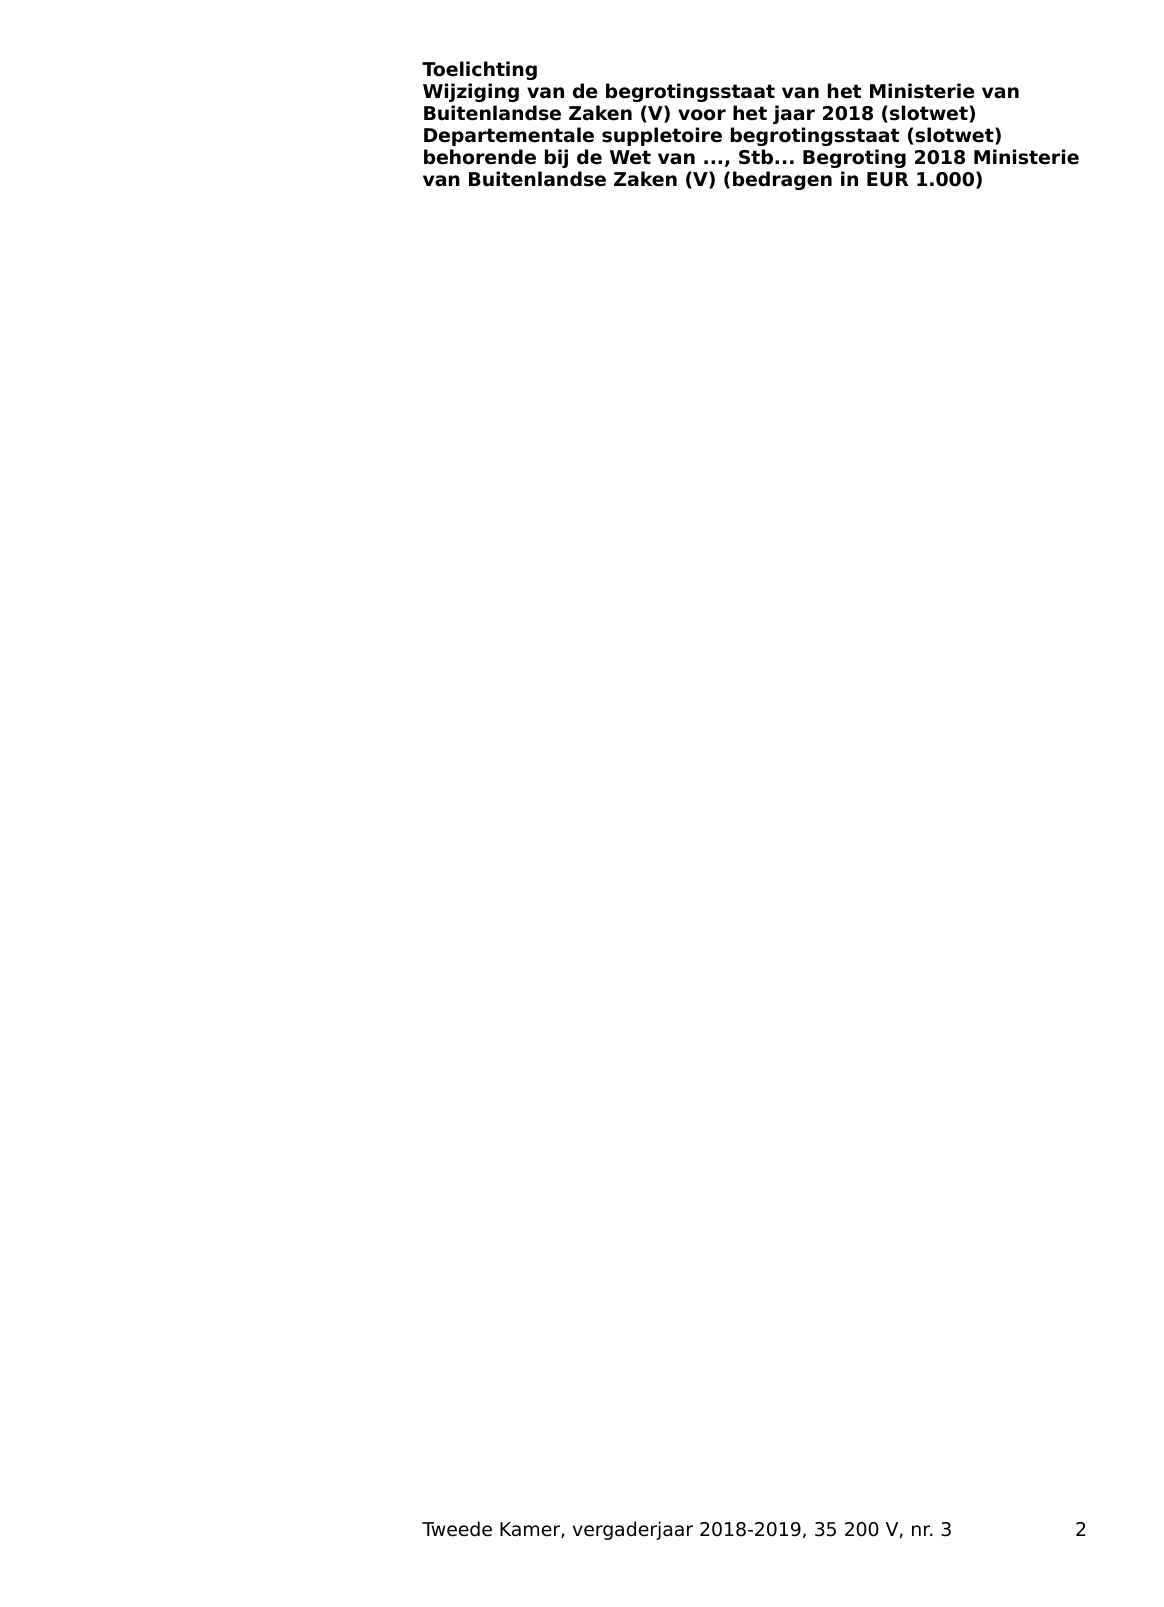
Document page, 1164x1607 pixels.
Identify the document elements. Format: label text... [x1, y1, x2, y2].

text Toelichting [422, 59, 1087, 81]
text Departementale suppletoire begrotingsstaat (slotwet) behorende bij de Wet van ..., Stb... Begroting 2018 Ministerie van Buitenlandse Zaken (V) (bedragen in EUR 1.000) [422, 125, 1087, 191]
text Wijziging van de begrotingsstaat van het Ministerie van Buitenlandse Zaken (V) voor het jaar 2018 (slotwet) [422, 81, 1087, 125]
